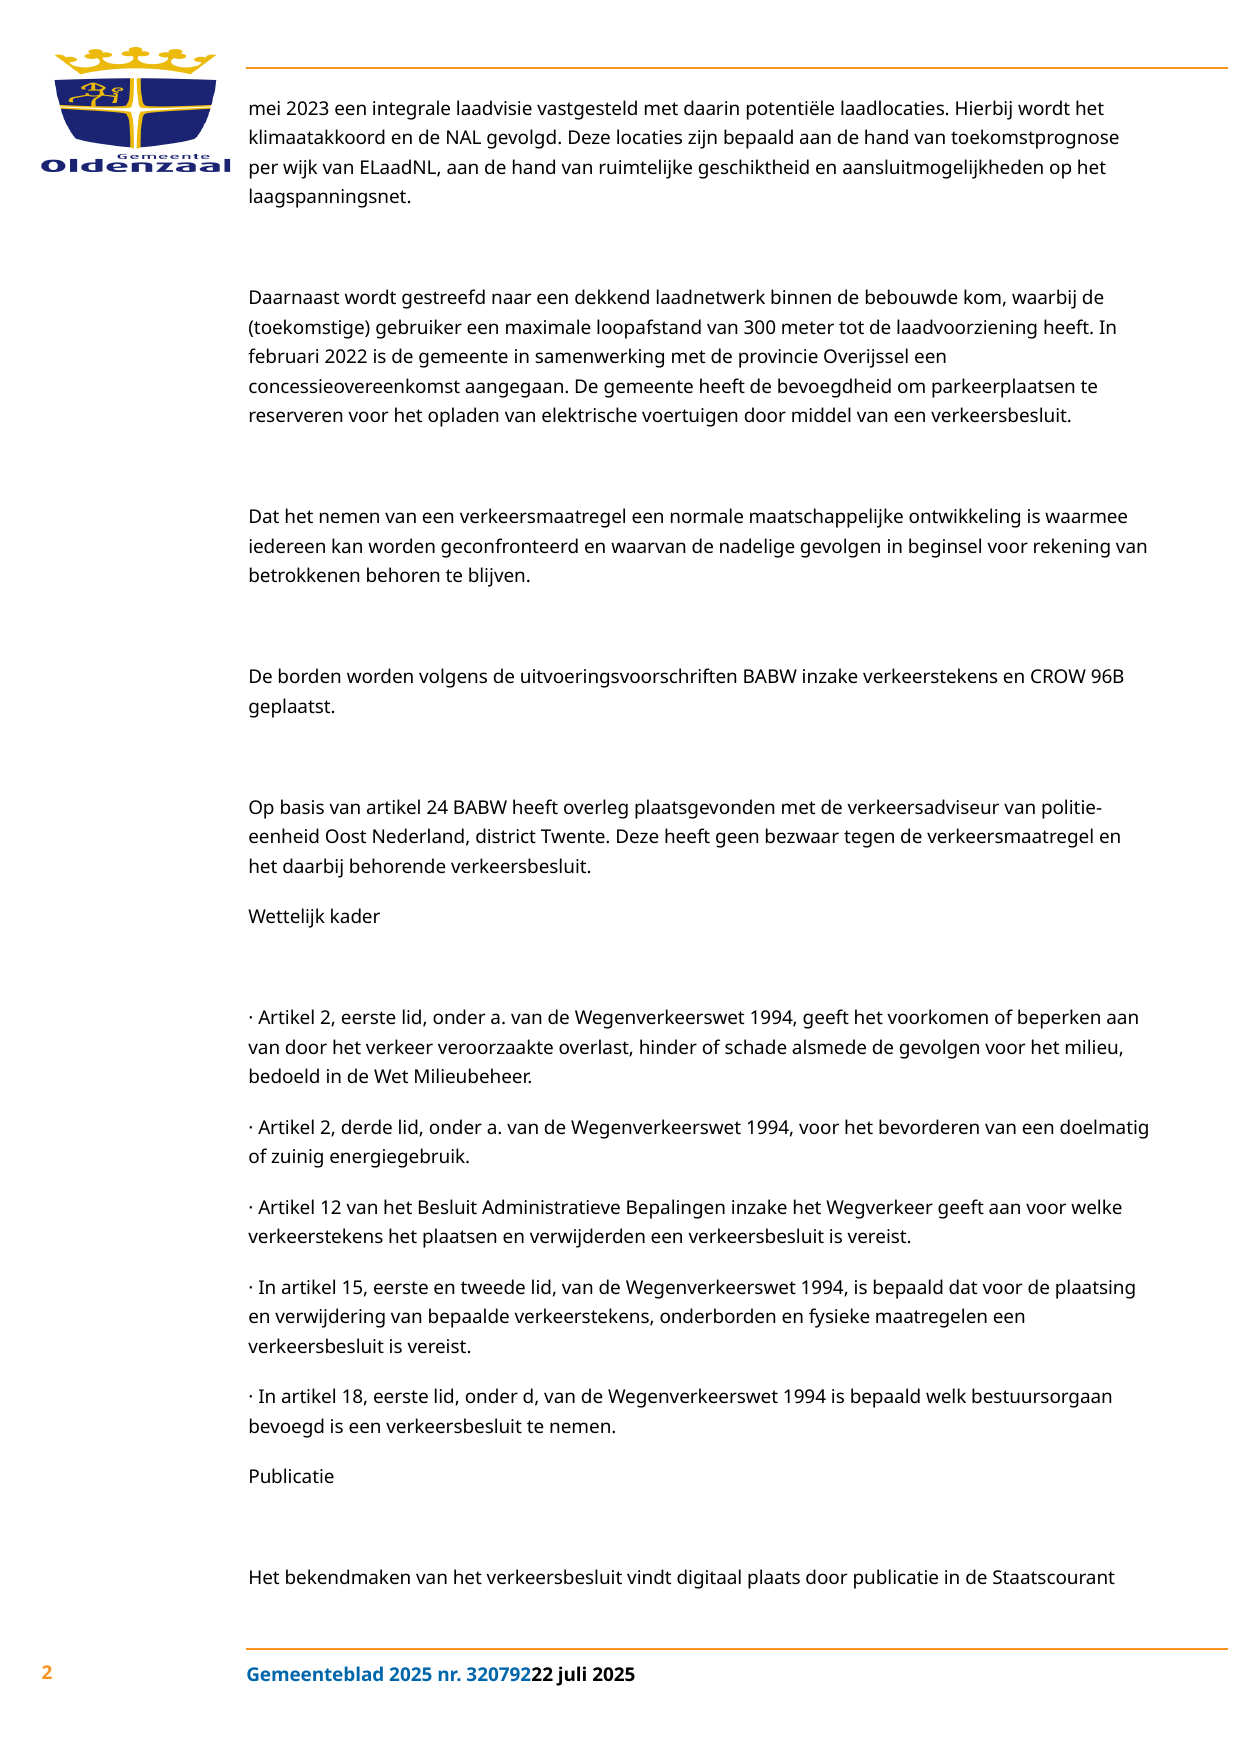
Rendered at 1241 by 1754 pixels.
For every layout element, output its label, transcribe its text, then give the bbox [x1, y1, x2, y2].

text Het bekendmaken van het verkeersbesluit vindt digitaal plaats door publicatie in de Staatscourant [248, 1564, 1152, 1590]
text · In artikel 18, eerste lid, onder d, van de Wegenverkeerswet 1994 is bepaald welk bestuursorgaan bevoegd is een verkeersbesluit te nemen. [248, 1383, 1152, 1439]
text Op basis van artikel 24 BABW heeft overleg plaatsgevonden met de verkeersadviseur van politie-eenheid Oost Nederland, district Twente. Deze heeft geen bezwaar tegen de verkeersmaatregel en het daarbij behorende verkeersbesluit. [248, 794, 1152, 879]
text mei 2023 een integrale laadvisie vastgesteld met daarin potentiële laadlocaties. Hierbij wordt het klimaatakkoord en de NAL gevolgd. Deze locaties zijn bepaald aan de hand van toekomstprognose per wijk van ELaadNL, aan de hand van ruimtelijke geschiktheid en aansluitmogelijkheden op het laagspanningsnet. [248, 95, 1152, 209]
text Daarnaast wordt gestreefd naar een dekkend laadnetwerk binnen de bebouwde kom, waarbij de (toekomstige) gebruiker een maximale loopafstand van 300 meter tot de laadvoorziening heeft. In februari 2022 is de gemeente in samenwerking met de provincie Overijssel een concessieovereenkomst aangegaan. De gemeente heeft de bevoegdheid om parkeerplaatsen te reserveren voor het opladen van elektrische voertuigen door middel van een verkeersbesluit. [248, 284, 1152, 428]
text Publicatie [248, 1463, 1152, 1489]
text · In artikel 15, eerste en tweede lid, van de Wegenverkeerswet 1994, is bepaald dat voor de plaatsing en verwijdering van bepaalde verkeerstekens, onderborden en fysieke maatregelen een verkeersbesluit is vereist. [248, 1274, 1152, 1359]
text · Artikel 12 van het Besluit Administratieve Bepalingen inzake het Wegverkeer geeft aan voor welke verkeerstekens het plaatsen en verwijderden een verkeersbesluit is vereist. [248, 1194, 1152, 1249]
text De borden worden volgens de uitvoeringsvoorschriften BABW inzake verkeerstekens en CROW 96B geplaatst. [248, 663, 1152, 719]
text · Artikel 2, derde lid, onder a. van de Wegenverkeerswet 1994, voor het bevorderen van een doelmatig of zuinig energiegebruik. [248, 1114, 1152, 1169]
text · Artikel 2, eerste lid, onder a. van de Wegenverkeerswet 1994, geeft het voorkomen of beperken aan van door het verkeer veroorzaakte overlast, hinder of schade alsmede de gevolgen voor het milieu, bedoeld in de Wet Milieubeheer. [248, 1004, 1152, 1089]
text Dat het nemen van een verkeersmaatregel een normale maatschappelijke ontwikkeling is waarmee iedereen kan worden geconfronteerd en waarvan de nadelige gevolgen in beginsel voor rekening van betrokkenen behoren te blijven. [248, 503, 1152, 588]
text Wettelijk kader [248, 903, 1152, 929]
picture [41, 47, 231, 172]
